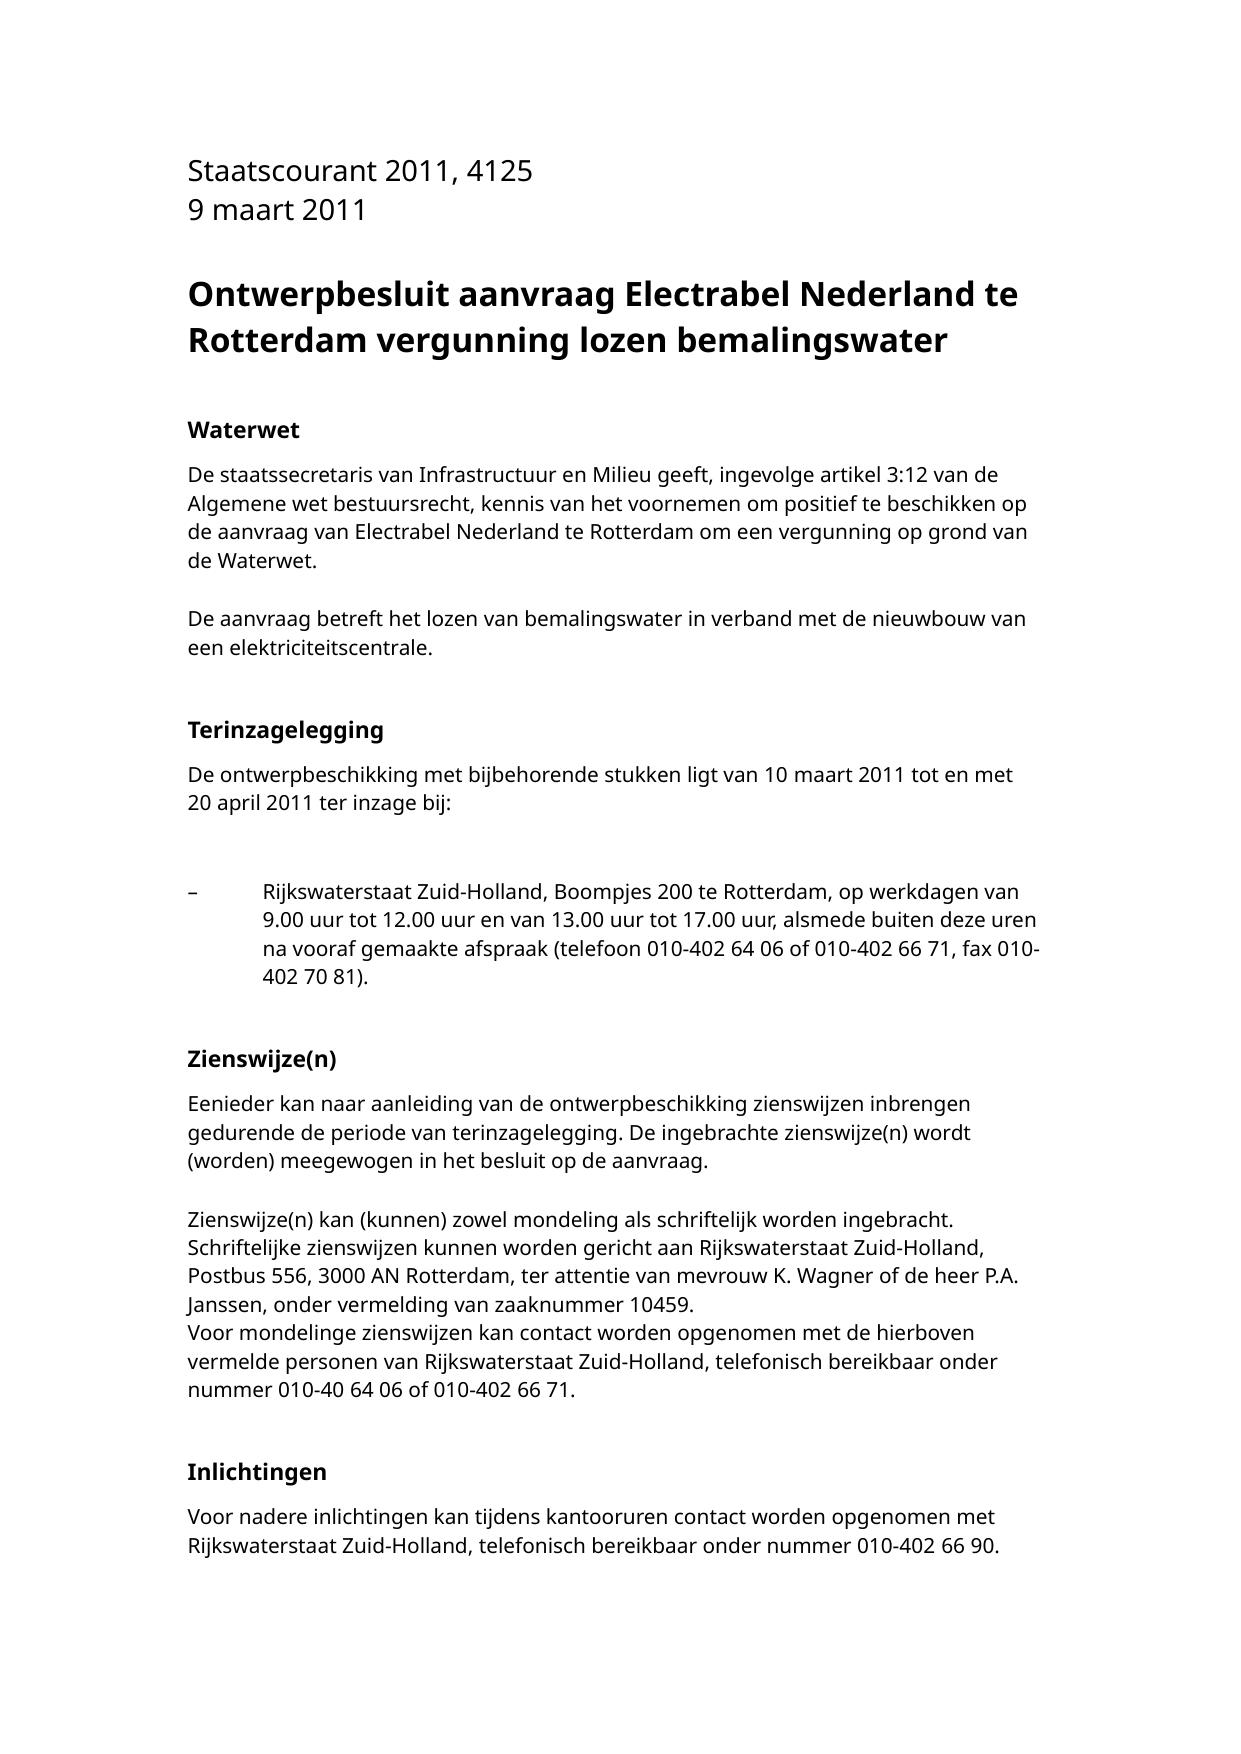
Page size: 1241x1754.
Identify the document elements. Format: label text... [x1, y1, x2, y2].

subtitle Ontwerpbesluit aanvraag Electrabel Nederland te Rotterdam vergunning lozen bemalingswater [187, 271, 1053, 362]
subtitle Zienswijze(n) [187, 1043, 1053, 1074]
list Rijkswaterstaat Zuid-Holland, Boompjes 200 te Rotterdam, op werkdagen van 9.00 uur tot 12.00 uur en van 13.00 uur tot 17.00 uur, alsmede buiten deze uren na vooraf gemaakte afspraak (telefoon 010-402 64 06 of 010-402 66 71, fax 010-402 70 81). [187, 877, 1053, 991]
text De ontwerpbeschikking met bijbehorende stukken ligt van 10 maart 2011 tot en met 20 april 2011 ter inzage bij: [187, 760, 1053, 817]
subtitle Inlichtingen [187, 1456, 1053, 1487]
subtitle Terinzagelegging [187, 714, 1053, 745]
text Zienswijze(n) kan (kunnen) zowel mondeling als schriftelijk worden ingebracht. Schriftelijke zienswijzen kunnen worden gericht aan Rijkswaterstaat Zuid-Holland, Postbus 556, 3000 AN Rotterdam, ter attentie van mevrouw K. Wagner of de heer P.A. Janssen, onder vermelding van zaaknummer 10459. [187, 1205, 1053, 1318]
text De staatssecretaris van Infrastructuur en Milieu geeft, ingevolge artikel 3:12 van de Algemene wet bestuursrecht, kennis van het voornemen om positief te beschikken op de aanvraag van Electrabel Nederland te Rotterdam om een vergunning op grond van de Waterwet. [187, 461, 1053, 574]
text Voor mondelinge zienswijzen kan contact worden opgenomen met de hierboven vermelde personen van Rijkswaterstaat Zuid-Holland, telefonisch bereikbaar onder nummer 010-40 64 06 of 010-402 66 71. [187, 1318, 1053, 1404]
text Eenieder kan naar aanleiding van de ontwerpbeschikking zienswijzen inbrengen gedurende de periode van terinzagelegging. De ingebrachte zienswijze(n) wordt (worden) meegewogen in het besluit op de aanvraag. [187, 1089, 1053, 1175]
text Staatscourant 2011, 4125 [187, 150, 1053, 190]
text Voor nadere inlichtingen kan tijdens kantooruren contact worden opgenomen met Rijkswaterstaat Zuid-Holland, telefonisch bereikbaar onder nummer 010-402 66 90. [187, 1502, 1053, 1559]
text 9 maart 2011 [187, 190, 1053, 229]
text De aanvraag betreft het lozen van bemalingswater in verband met de nieuwbouw van een elektriciteitscentrale. [187, 604, 1053, 661]
subtitle Waterwet [187, 414, 1053, 446]
